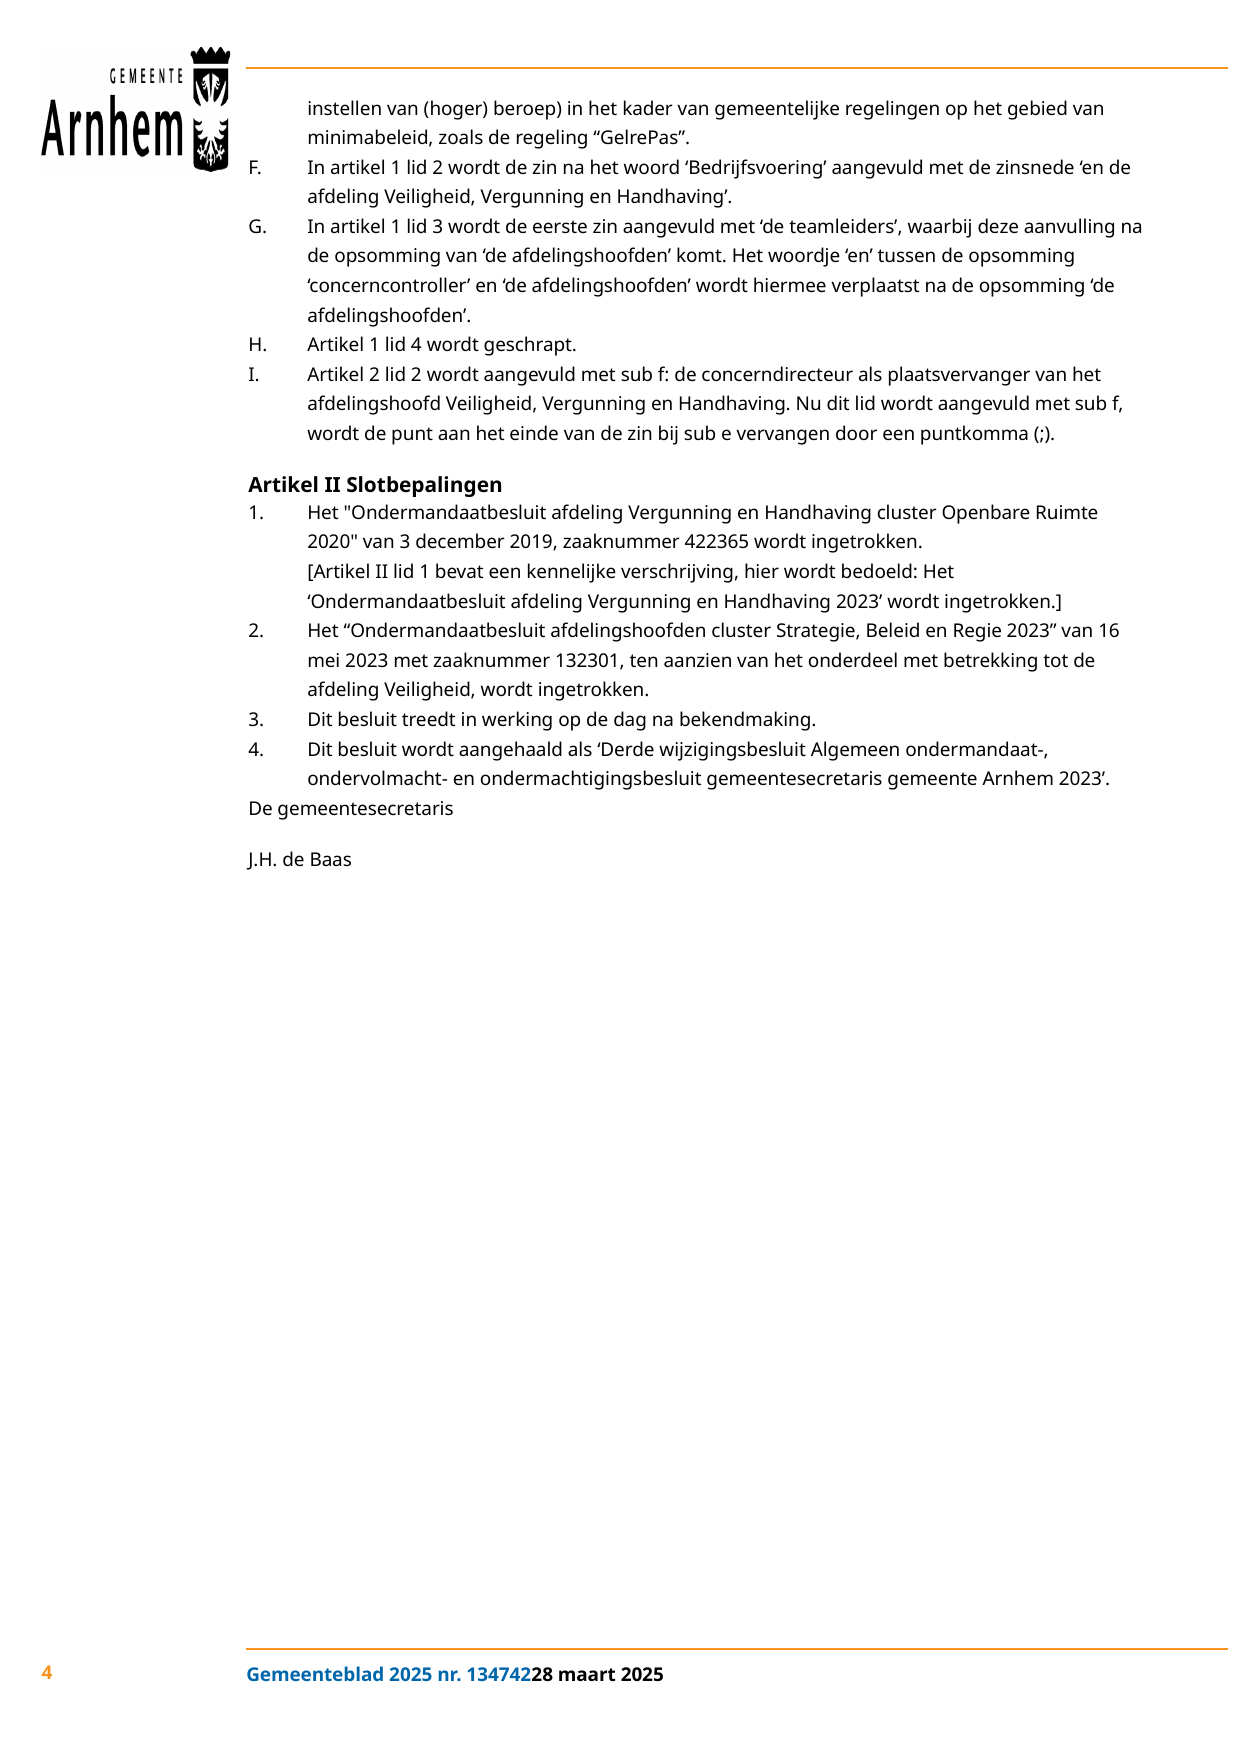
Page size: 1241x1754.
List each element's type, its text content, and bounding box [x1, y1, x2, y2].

list In artikel 1 lid 2 wordt de zin na het woord ‘Bedrijfsvoering’ aangevuld met de zinsnede ‘en de afdeling Veiligheid, Vergunning en Handhaving’. [248, 154, 1152, 209]
list Artikel 1 lid 4 wordt geschrapt. [248, 331, 1152, 357]
list [Artikel II lid 1 bevat een kennelijke verschrijving, hier wordt bedoeld: Het ‘Ondermandaatbesluit afdeling Vergunning en Handhaving 2023’ wordt ingetrokken.] [248, 558, 1152, 613]
list Het "Ondermandaatbesluit afdeling Vergunning en Handhaving cluster Openbare Ruimte 2020" van 3 december 2019, zaaknummer 422365 wordt ingetrokken. [248, 499, 1152, 554]
list Dit besluit treedt in werking op de dag na bekendmaking. [248, 706, 1152, 732]
list Artikel 2 lid 2 wordt aangevuld met sub f: de concerndirecteur als plaatsvervanger van het afdelingshoofd Veiligheid, Vergunning en Handhaving. Nu dit lid wordt aangevuld met sub f, wordt de punt aan het einde van de zin bij sub e vervangen door een puntkomma (;). [248, 361, 1152, 446]
text J.H. de Baas [248, 846, 1152, 872]
list instellen van (hoger) beroep) in het kader van gemeentelijke regelingen op het gebied van minimabeleid, zoals de regeling “GelrePas”. [248, 95, 1152, 150]
list In artikel 1 lid 3 wordt de eerste zin aangevuld met ‘de teamleiders’, waarbij deze aanvulling na de opsomming van ‘de afdelingshoofden’ komt. Het woordje ‘en’ tussen de opsomming ‘concerncontroller’ en ‘de afdelingshoofden’ wordt hiermee verplaatst na de opsomming ‘de afdelingshoofden’. [248, 213, 1152, 328]
picture [41, 47, 231, 172]
text De gemeentesecretaris [248, 795, 1152, 821]
text Artikel II Slotbepalingen [248, 471, 1152, 499]
list Dit besluit wordt aangehaald als ‘Derde wijzigingsbesluit Algemeen ondermandaat-, ondervolmacht- en ondermachtigingsbesluit gemeentesecretaris gemeente Arnhem 2023’. [248, 736, 1152, 791]
list Het “Ondermandaatbesluit afdelingshoofden cluster Strategie, Beleid en Regie 2023” van 16 mei 2023 met zaaknummer 132301, ten aanzien van het onderdeel met betrekking tot de afdeling Veiligheid, wordt ingetrokken. [248, 617, 1152, 702]
